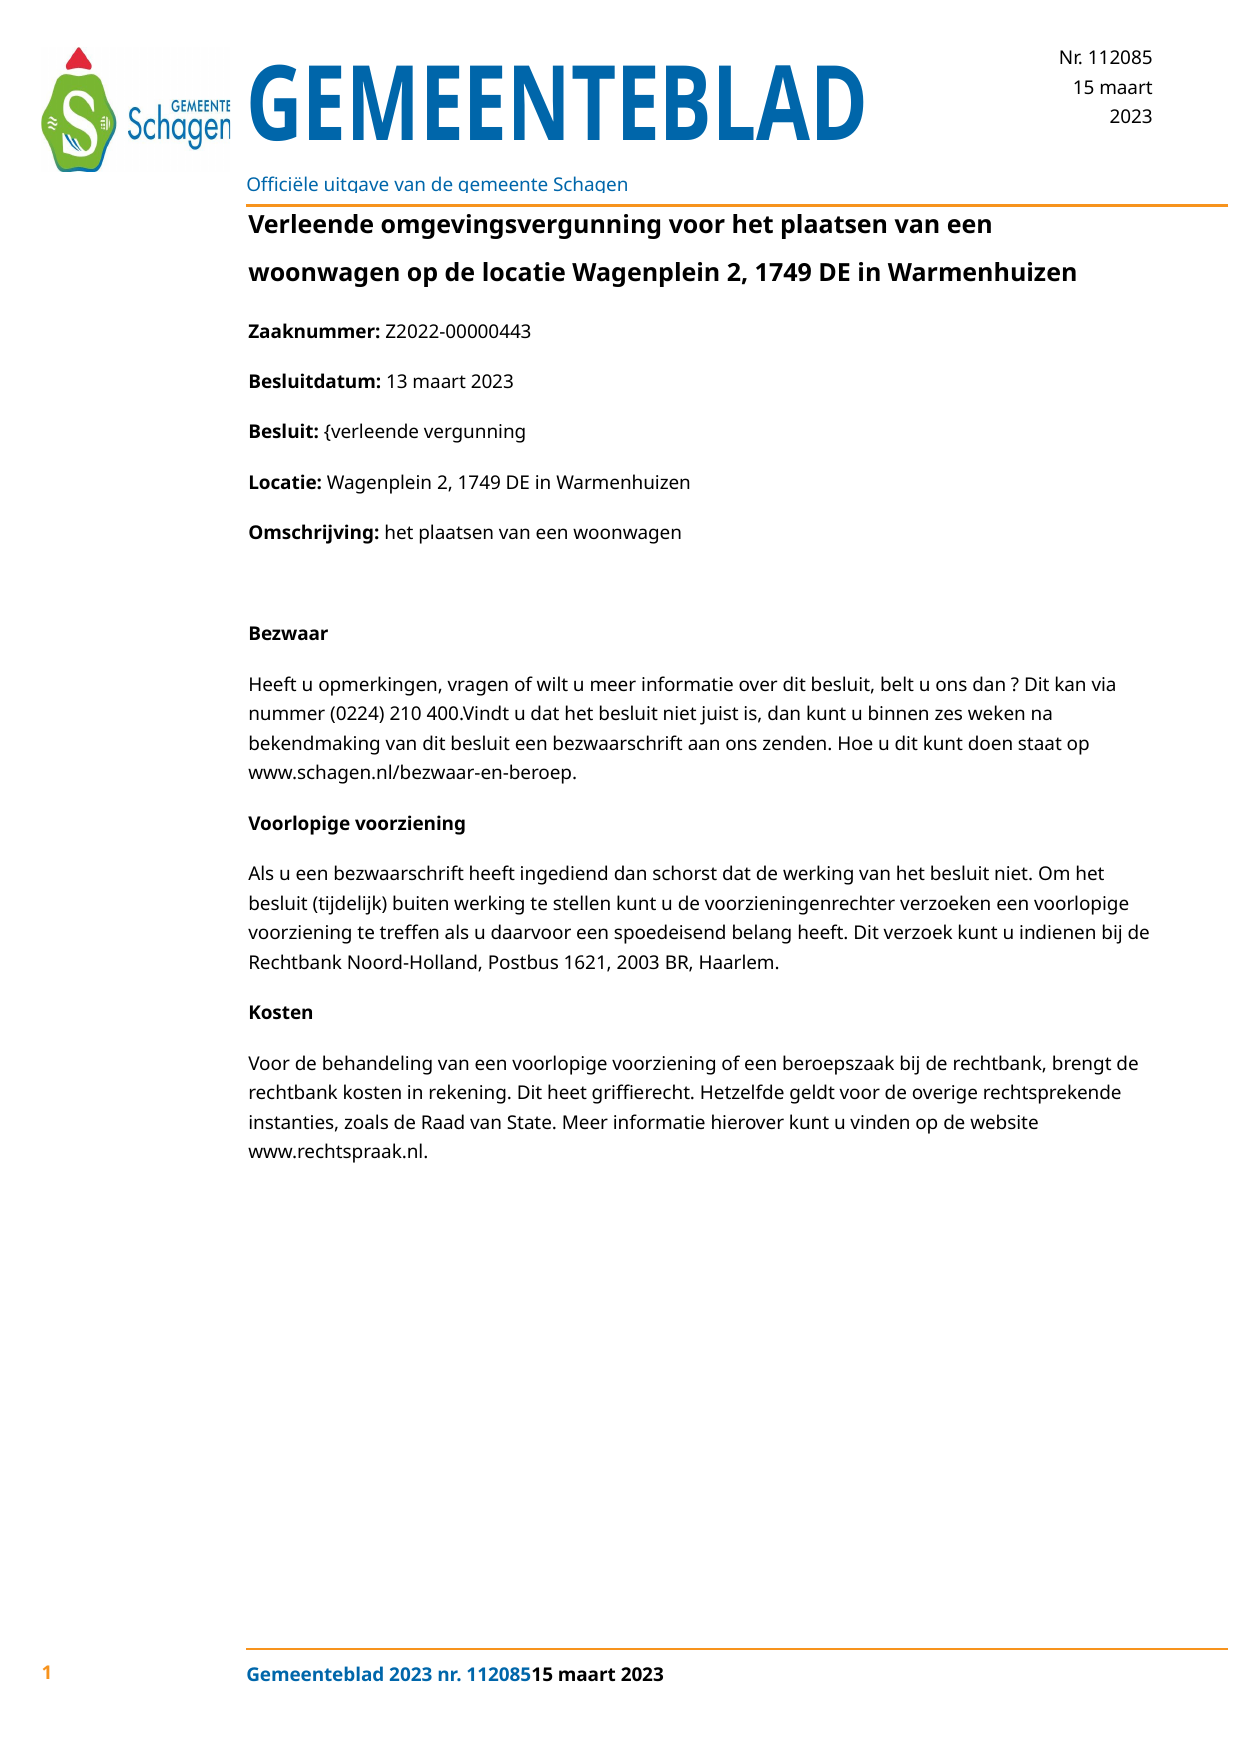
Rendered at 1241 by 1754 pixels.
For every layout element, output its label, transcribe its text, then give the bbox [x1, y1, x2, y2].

text Besluit: {verleende vergunning [248, 419, 1152, 444]
text Zaaknummer: Z2022-00000443 [248, 318, 1152, 344]
picture [41, 47, 231, 172]
text Locatie: Wagenplein 2, 1749 DE in Warmenhuizen [248, 469, 1152, 495]
text Voor de behandeling van een voorlopige voorziening of een beroepszaak bij de rechtbank, brengt de rechtbank kosten in rekening. Dit heet griffierecht. Hetzelfde geldt voor de overige rechtsprekende instanties, zoals de Raad van State. Meer informatie hierover kunt u vinden op de website www.rechtspraak.nl. [248, 1050, 1152, 1164]
text Kosten [248, 999, 1152, 1025]
text Heeft u opmerkingen, vragen of wilt u meer informatie over dit besluit, belt u ons dan ? Dit kan via nummer (0224) 210 400.Vindt u dat het besluit niet juist is, dan kunt u binnen zes weken na bekendmaking van dit besluit een bezwaarschrift aan ons zenden. Hoe u dit kunt doen staat op www.schagen.nl/bezwaar-en-beroep. [248, 671, 1152, 785]
text Verleende omgevingsvergunning voor het plaatsen van een woonwagen op de locatie Wagenplein 2, 1749 DE in Warmenhuizen [248, 207, 1152, 288]
text Omschrijving: het plaatsen van een woonwagen [248, 519, 1152, 545]
text Bezwaar [248, 620, 1152, 646]
text Besluitdatum: 13 maart 2023 [248, 368, 1152, 394]
text Voorlopige voorziening [248, 810, 1152, 836]
text Als u een bezwaarschrift heeft ingediend dan schorst dat de werking van het besluit niet. Om het besluit (tijdelijk) buiten werking te stellen kunt u de voorzieningenrechter verzoeken een voorlopige voorziening te treffen als u daarvoor een spoedeisend belang heeft. Dit verzoek kunt u indienen bij de Rechtbank Noord-Holland, Postbus 1621, 2003 BR, Haarlem. [248, 860, 1152, 975]
